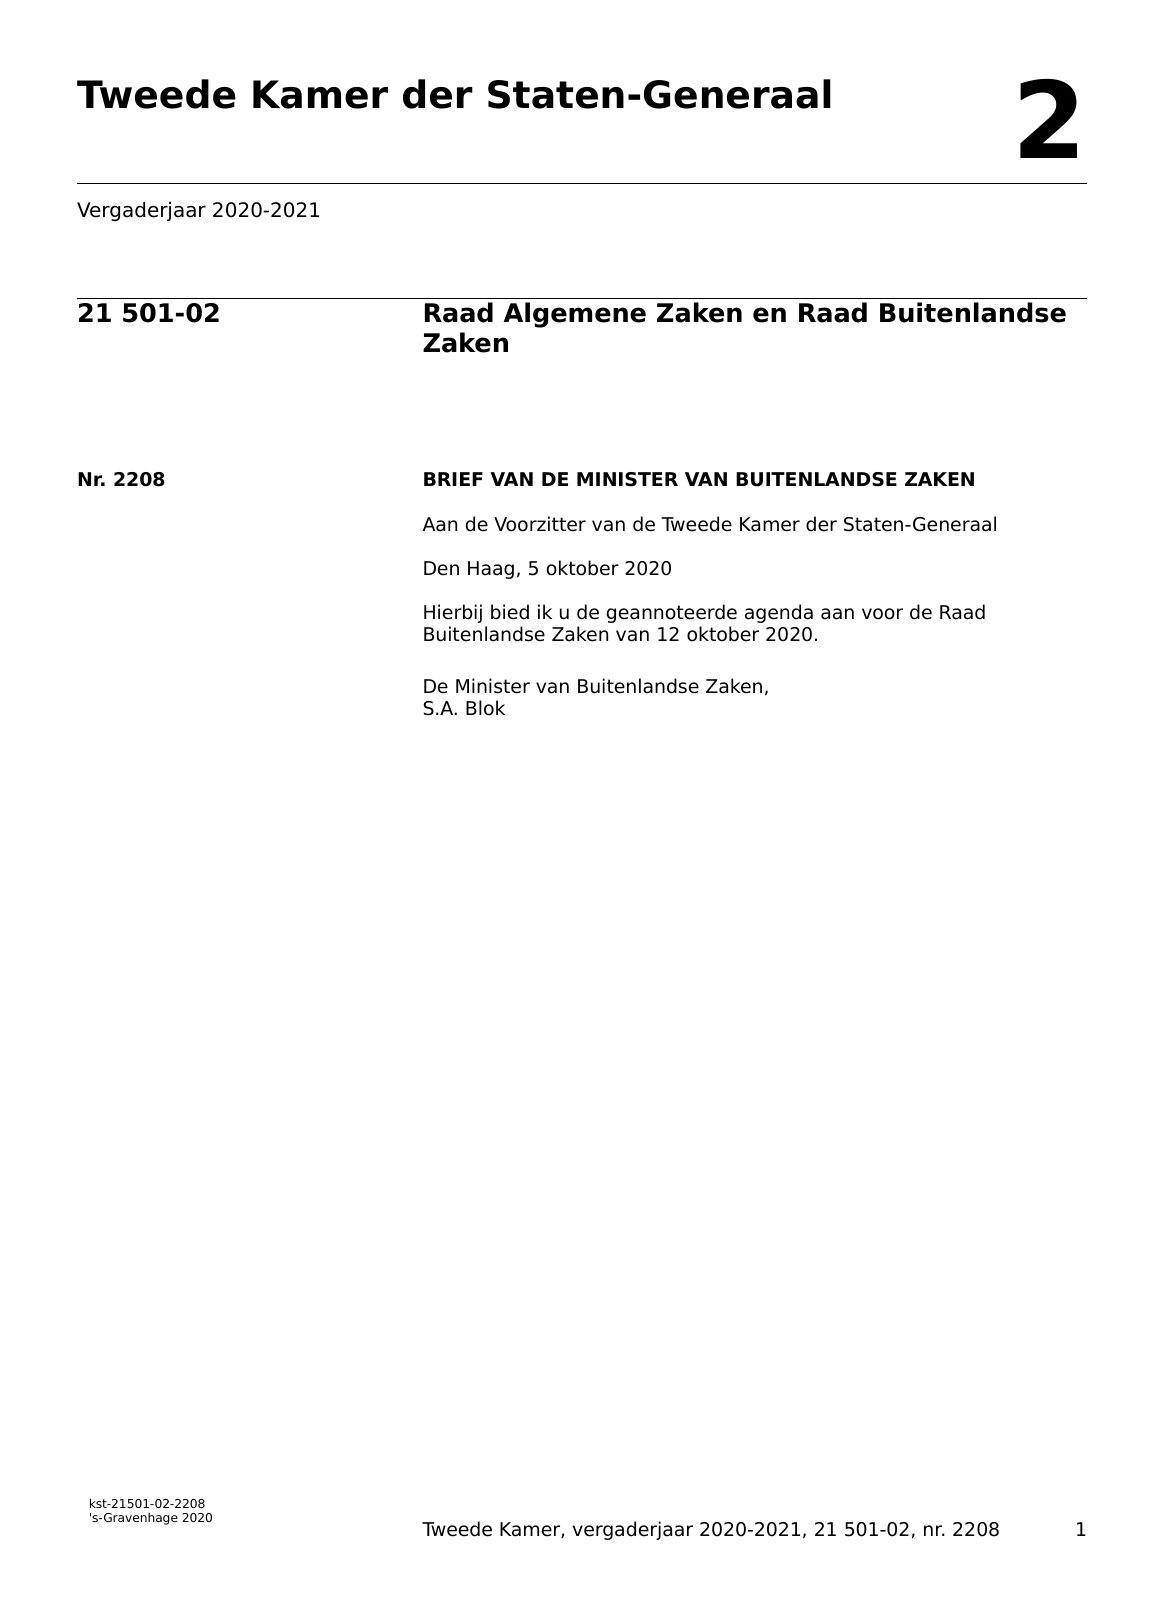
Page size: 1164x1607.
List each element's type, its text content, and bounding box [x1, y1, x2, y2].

text Hierbij bied ik u de geannoteerde agenda aan voor de Raad Buitenlandse Zaken van 12 oktober 2020. [422, 602, 1087, 646]
text 's-Gravenhage 2020 [88, 1511, 323, 1525]
table_header 2 [886, 59, 1087, 183]
subtitle 21 501-02 Raad Algemene Zaken en Raad Buitenlandse Zaken [77, 299, 1087, 358]
text kst-21501-02-2208 [88, 1497, 323, 1511]
text Aan de Voorzitter van de Tweede Kamer der Staten-Generaal [422, 513, 1087, 536]
table_header Tweede Kamer der Staten-Generaal [77, 59, 886, 183]
text Den Haag, 5 oktober 2020 [422, 558, 1087, 580]
subtitle Nr. 2208 BRIEF VAN DE MINISTER VAN BUITENLANDSE ZAKEN [77, 469, 1087, 491]
text De Minister van Buitenlandse Zaken, S.A. Blok [422, 676, 1087, 720]
table_cell Vergaderjaar 2020-2021 [77, 184, 1087, 298]
